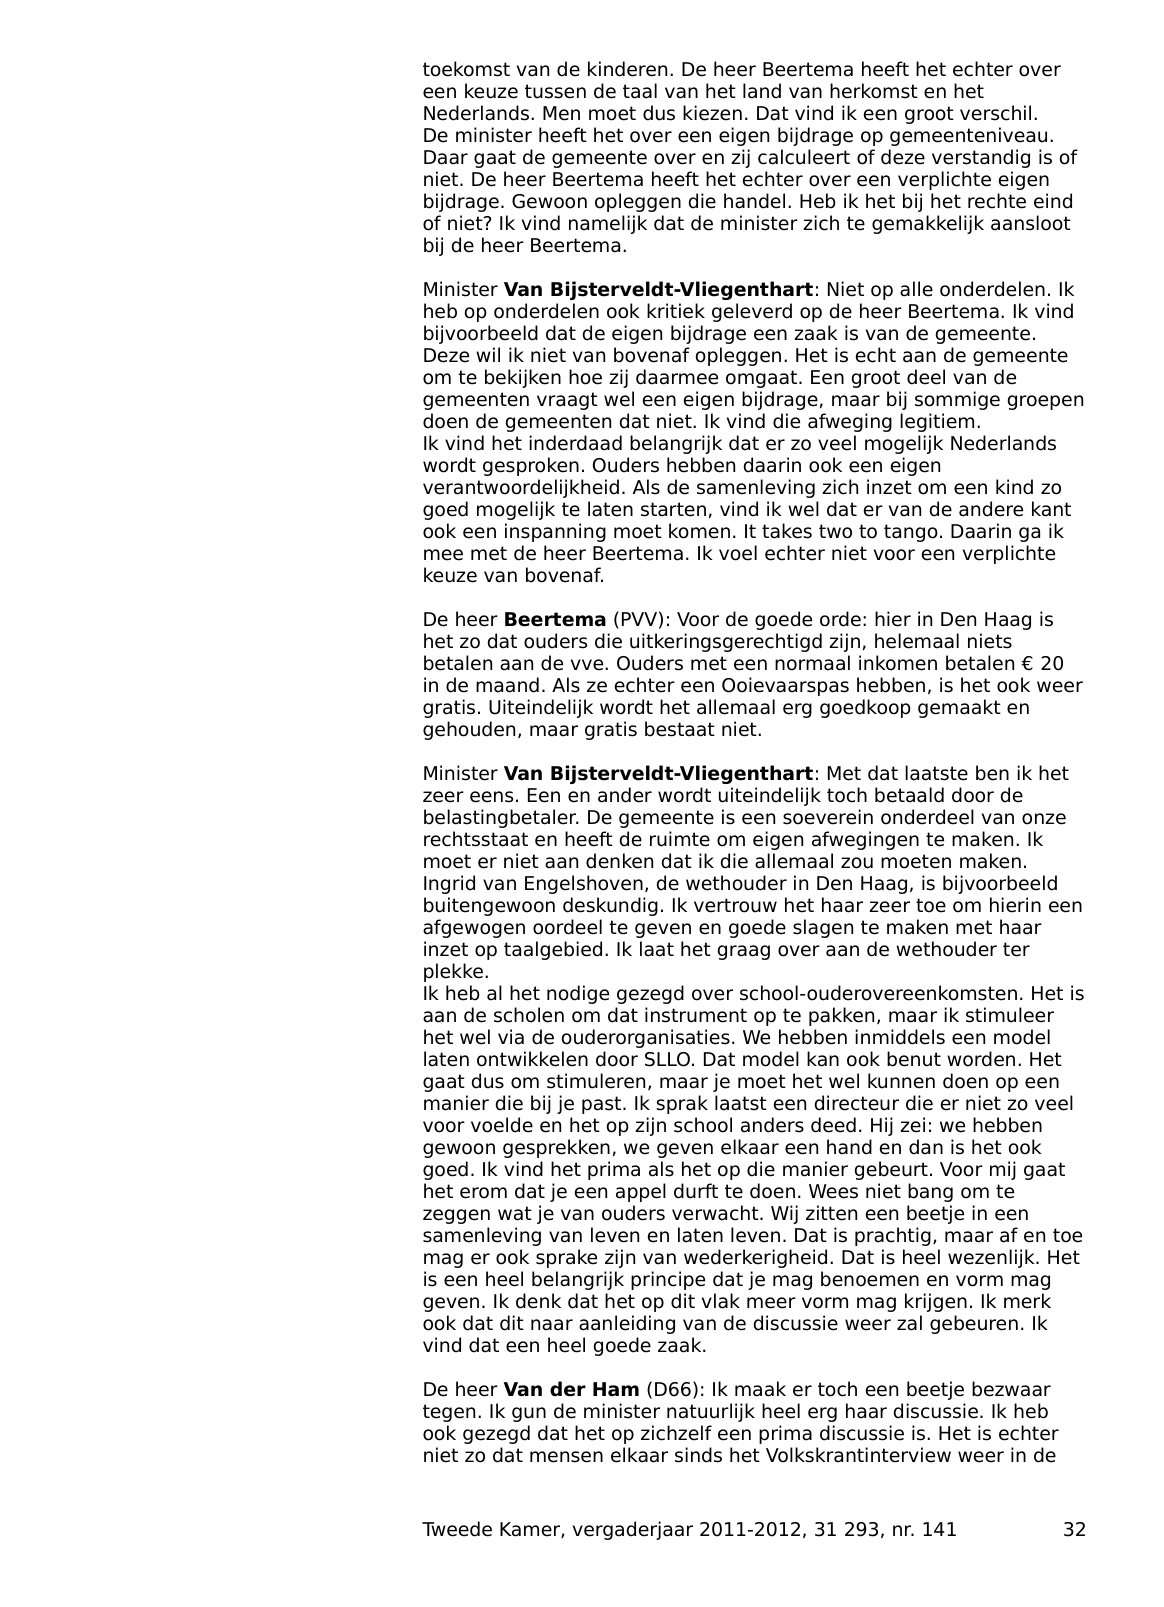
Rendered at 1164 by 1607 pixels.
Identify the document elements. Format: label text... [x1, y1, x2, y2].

text Ik heb al het nodige gezegd over school-ouderovereenkomsten. Het is aan de scholen om dat instrument op te pakken, maar ik stimuleer het wel via de ouderorganisaties. We hebben inmiddels een model laten ontwikkelen door SLLO. Dat model kan ook benut worden. Het gaat dus om stimuleren, maar je moet het wel kunnen doen op een manier die bij je past. Ik sprak laatst een directeur die er niet zo veel voor voelde en het op zijn school anders deed. Hij zei: we hebben gewoon gesprekken, we geven elkaar een hand en dan is het ook goed. Ik vind het prima als het op die manier gebeurt. Voor mij gaat het erom dat je een appel durft te doen. Wees niet bang om te zeggen wat je van ouders verwacht. Wij zitten een beetje in een samenleving van leven en laten leven. Dat is prachtig, maar af en toe mag er ook sprake zijn van wederkerigheid. Dat is heel wezenlijk. Het is een heel belangrijk principe dat je mag benoemen en vorm mag geven. Ik denk dat het op dit vlak meer vorm mag krijgen. Ik merk ook dat dit naar aanleiding van de discussie weer zal gebeuren. Ik vind dat een heel goede zaak. [422, 983, 1087, 1356]
text De heer Van der Ham (D66): Ik maak er toch een beetje bezwaar tegen. Ik gun de minister natuurlijk heel erg haar discussie. Ik heb ook gezegd dat het op zichzelf een prima discussie is. Het is echter niet zo dat mensen elkaar sinds het Volkskrantinterview weer in de [422, 1379, 1087, 1467]
text Ik vind het inderdaad belangrijk dat er zo veel mogelijk Nederlands wordt gesproken. Ouders hebben daarin ook een eigen verantwoordelijkheid. Als de samenleving zich inzet om een kind zo goed mogelijk te laten starten, vind ik wel dat er van de andere kant ook een inspanning moet komen. It takes two to tango. Daarin ga ik mee met de heer Beertema. Ik voel echter niet voor een verplichte keuze van bovenaf. [422, 433, 1087, 587]
text Minister Van Bijsterveldt-Vliegenthart: Niet op alle onderdelen. Ik heb op onderdelen ook kritiek geleverd op de heer Beertema. Ik vind bijvoorbeeld dat de eigen bijdrage een zaak is van de gemeente. Deze wil ik niet van bovenaf opleggen. Het is echt aan de gemeente om te bekijken hoe zij daarmee omgaat. Een groot deel van de gemeenten vraagt wel een eigen bijdrage, maar bij sommige groepen doen de gemeenten dat niet. Ik vind die afweging legitiem. [422, 279, 1087, 433]
text Minister Van Bijsterveldt-Vliegenthart: Met dat laatste ben ik het zeer eens. Een en ander wordt uiteindelijk toch betaald door de belastingbetaler. De gemeente is een soeverein onderdeel van onze rechtsstaat en heeft de ruimte om eigen afwegingen te maken. Ik moet er niet aan denken dat ik die allemaal zou moeten maken. Ingrid van Engelshoven, de wethouder in Den Haag, is bijvoorbeeld buitengewoon deskundig. Ik vertrouw het haar zeer toe om hierin een afgewogen oordeel te geven en goede slagen te maken met haar inzet op taalgebied. Ik laat het graag over aan de wethouder ter plekke. [422, 763, 1087, 983]
text toekomst van de kinderen. De heer Beertema heeft het echter over een keuze tussen de taal van het land van herkomst en het Nederlands. Men moet dus kiezen. Dat vind ik een groot verschil. [422, 59, 1087, 125]
text De minister heeft het over een eigen bijdrage op gemeenteniveau. Daar gaat de gemeente over en zij calculeert of deze verstandig is of niet. De heer Beertema heeft het echter over een verplichte eigen bijdrage. Gewoon opleggen die handel. Heb ik het bij het rechte eind of niet? Ik vind namelijk dat de minister zich te gemakkelijk aansloot bij de heer Beertema. [422, 125, 1087, 257]
text De heer Beertema (PVV): Voor de goede orde: hier in Den Haag is het zo dat ouders die uitkeringsgerechtigd zijn, helemaal niets betalen aan de vve. Ouders met een normaal inkomen betalen € 20 in de maand. Als ze echter een Ooievaarspas hebben, is het ook weer gratis. Uiteindelijk wordt het allemaal erg goedkoop gemaakt en gehouden, maar gratis bestaat niet. [422, 609, 1087, 741]
